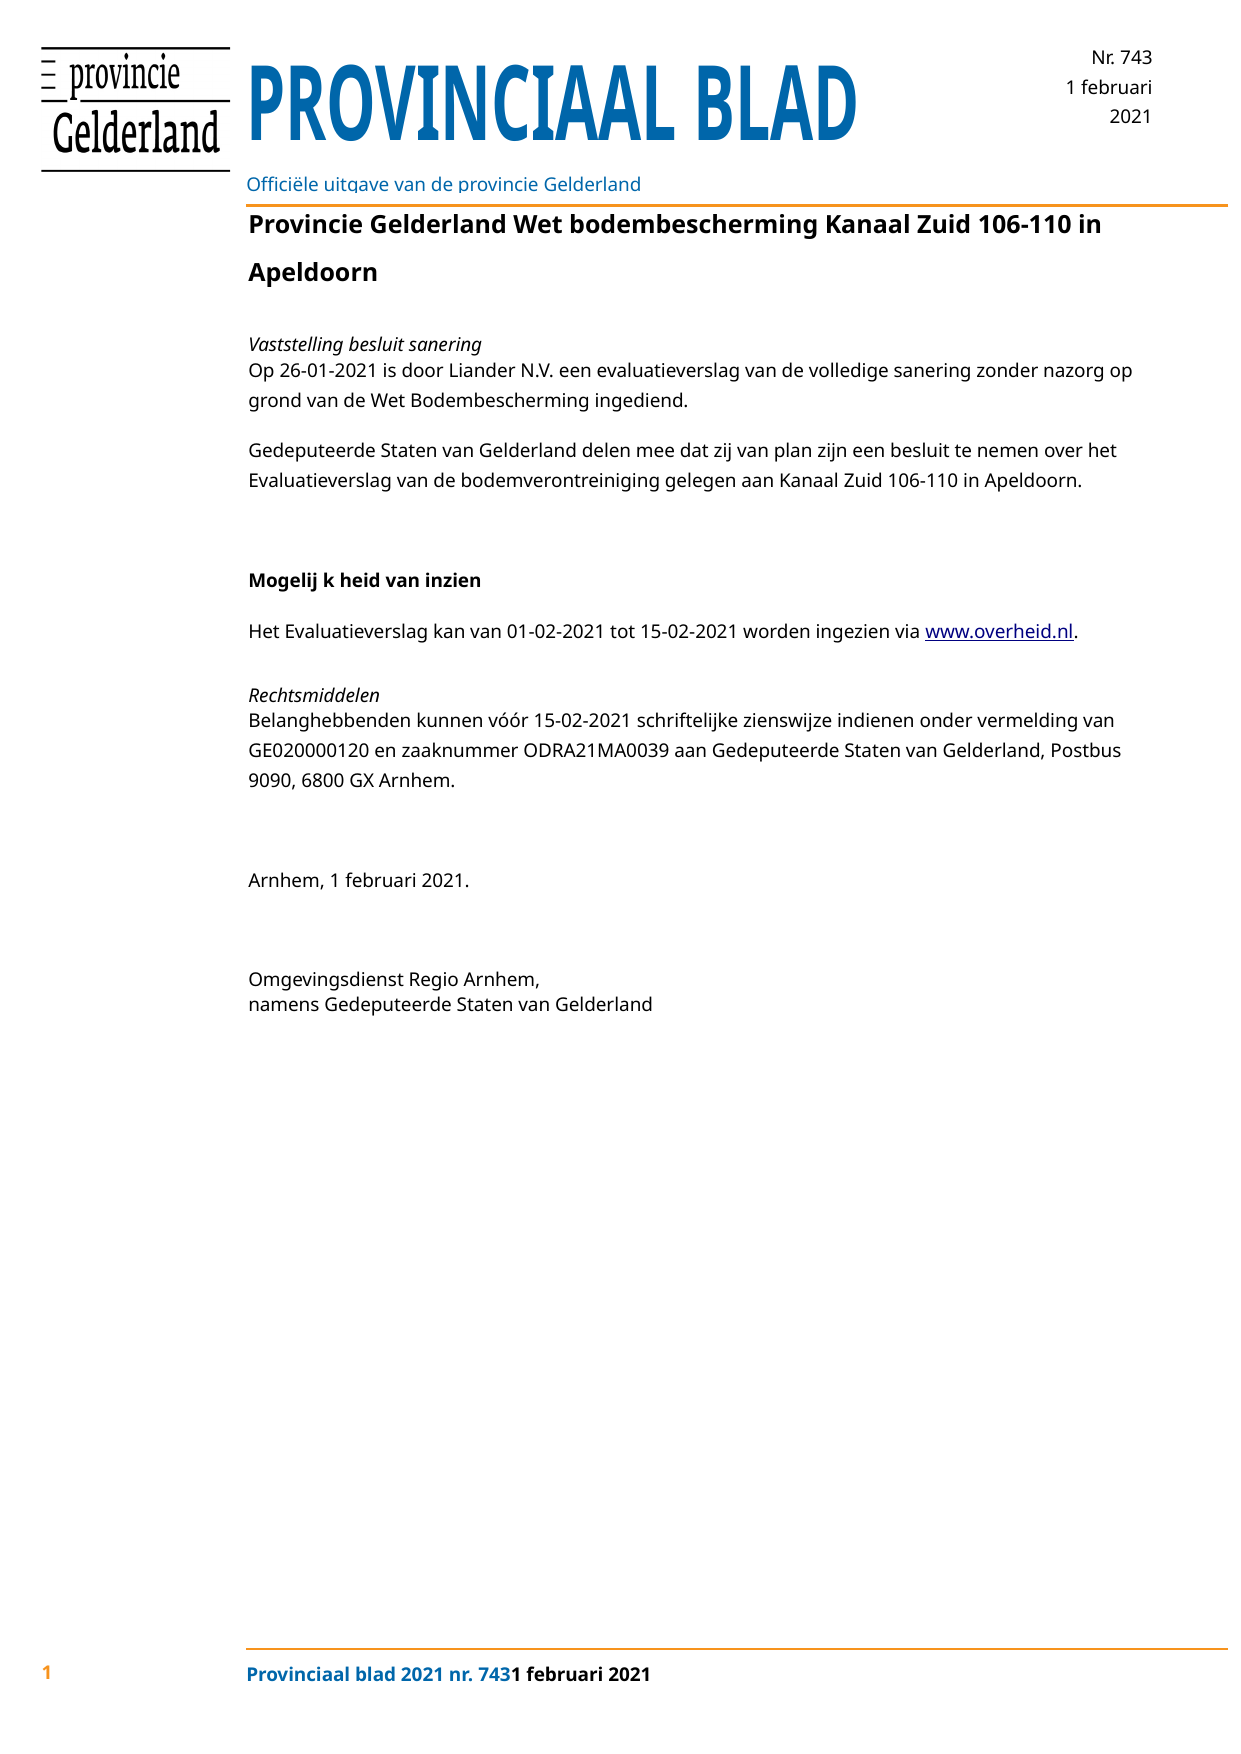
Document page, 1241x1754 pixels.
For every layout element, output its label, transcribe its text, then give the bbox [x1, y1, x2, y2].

text Mogelij k heid van inzien [248, 568, 1152, 593]
text Vaststelling besluit sanering [248, 331, 1152, 357]
text Op 26-01-2021 is door Liander N.V. een evaluatieverslag van de volledige sanering zonder nazorg op grond van de Wet Bodembescherming ingediend. [248, 357, 1152, 412]
text Gedeputeerde Staten van Gelderland delen mee dat zij van plan zijn een besluit te nemen over het Evaluatieverslag van de bodemverontreiniging gelegen aan Kanaal Zuid 106-110 in Apeldoorn. [248, 437, 1152, 492]
picture [41, 47, 231, 172]
text Arnhem, 1 februari 2021. [248, 868, 1152, 893]
text Omgevingsdienst Regio Arnhem, [248, 966, 1152, 992]
text Rechtsmiddelen [248, 682, 1152, 708]
text Provincie Gelderland Wet bodembescherming Kanaal Zuid 106-110 in Apeldoorn [248, 207, 1152, 288]
text Belanghebbenden kunnen vóór 15-02-2021 schriftelijke zienswijze indienen onder vermelding van GE020000120 en zaaknummer ODRA21MA0039 aan Gedeputeerde Staten van Gelderland, Postbus 9090, 6800 GX Arnhem. [248, 708, 1152, 793]
text Het Evaluatieverslag kan van 01-02-2021 tot 15-02-2021 worden ingezien via www.overheid.nl. [248, 618, 1152, 644]
text namens Gedeputeerde Staten van Gelderland [248, 992, 1152, 1017]
